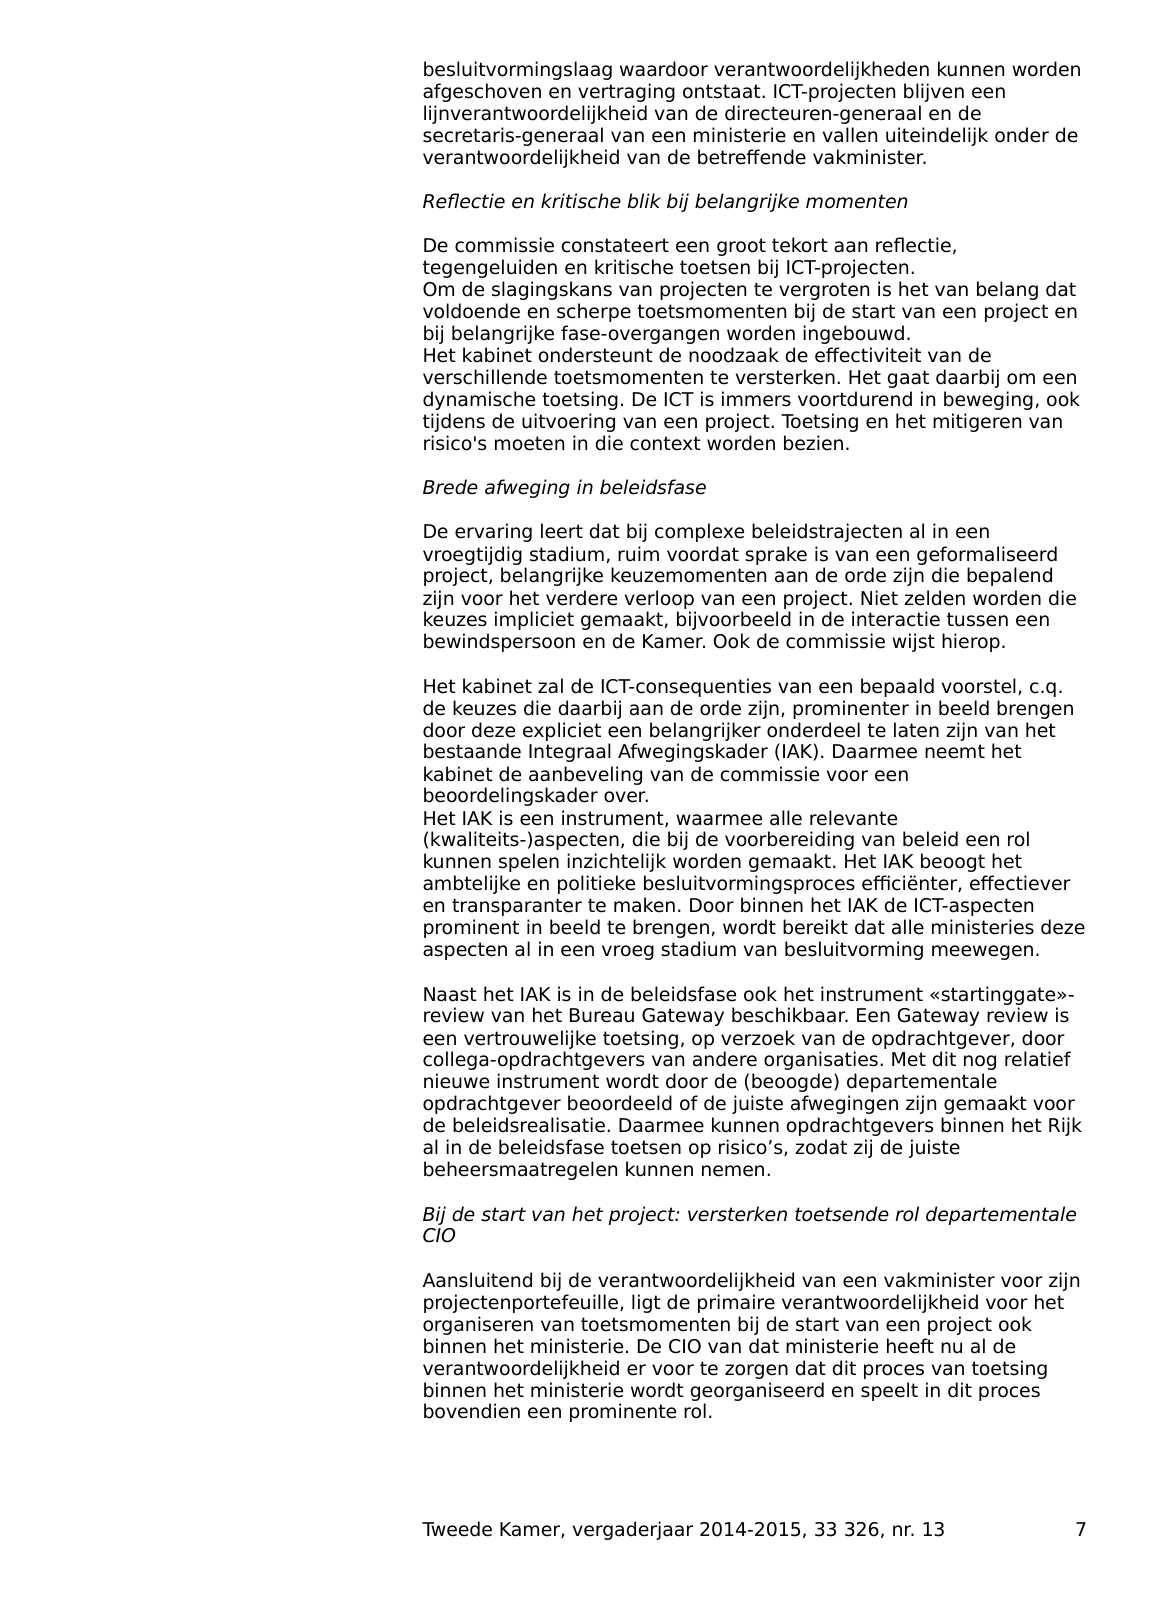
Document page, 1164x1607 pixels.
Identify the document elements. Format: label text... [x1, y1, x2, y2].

text De commissie constateert een groot tekort aan reflectie, tegengeluiden en kritische toetsen bij ICT-projecten. [422, 235, 1087, 279]
text De ervaring leert dat bij complexe beleidstrajecten al in een vroegtijdig stadium, ruim voordat sprake is van een geformaliseerd project, belangrijke keuzemomenten aan de orde zijn die bepalend zijn voor het verdere verloop van een project. Niet zelden worden die keuzes impliciet gemaakt, bijvoorbeeld in de interactie tussen een bewindspersoon en de Kamer. Ook de commissie wijst hierop. [422, 521, 1087, 653]
text Het kabinet zal de ICT-consequenties van een bepaald voorstel, c.q. de keuzes die daarbij aan de orde zijn, prominenter in beeld brengen door deze expliciet een belangrijker onderdeel te laten zijn van het bestaande Integraal Afwegingskader (IAK). Daarmee neemt het kabinet de aanbeveling van de commissie voor een beoordelingskader over. [422, 676, 1087, 807]
subtitle Bij de start van het project: versterken toetsende rol departementale CIO [422, 1203, 1087, 1247]
text Het IAK is een instrument, waarmee alle relevante (kwaliteits-)aspecten, die bij de voorbereiding van beleid een rol kunnen spelen inzichtelijk worden gemaakt. Het IAK beoogt het ambtelijke en politieke besluitvormingsproces efficiënter, effectiever en transparanter te maken. Door binnen het IAK de ICT-aspecten prominent in beeld te brengen, wordt bereikt dat alle ministeries deze aspecten al in een vroeg stadium van besluitvorming meewegen. [422, 807, 1087, 961]
text Naast het IAK is in de beleidsfase ook het instrument «startinggate»-review van het Bureau Gateway beschikbaar. Een Gateway review is een vertrouwelijke toetsing, op verzoek van de opdrachtgever, door collega-opdrachtgevers van andere organisaties. Met dit nog relatief nieuwe instrument wordt door de (beoogde) departementale opdrachtgever beoordeeld of de juiste afwegingen zijn gemaakt voor de beleidsrealisatie. Daarmee kunnen opdrachtgevers binnen het Rijk al in de beleidsfase toetsen op risico’s, zodat zij de juiste beheersmaatregelen kunnen nemen. [422, 983, 1087, 1181]
text Aansluitend bij de verantwoordelijkheid van een vakminister voor zijn projectenportefeuille, ligt de primaire verantwoordelijkheid voor het organiseren van toetsmomenten bij de start van een project ook binnen het ministerie. De CIO van dat ministerie heeft nu al de verantwoordelijkheid er voor te zorgen dat dit proces van toetsing binnen het ministerie wordt georganiseerd en speelt in dit proces bovendien een prominente rol. [422, 1269, 1087, 1423]
text besluitvormingslaag waardoor verantwoordelijkheden kunnen worden afgeschoven en vertraging ontstaat. ICT-projecten blijven een lijnverantwoordelijkheid van de directeuren-generaal en de secretaris-generaal van een ministerie en vallen uiteindelijk onder de verantwoordelijkheid van de betreffende vakminister. [422, 59, 1087, 169]
text Het kabinet ondersteunt de noodzaak de effectiviteit van de verschillende toetsmomenten te versterken. Het gaat daarbij om een dynamische toetsing. De ICT is immers voortdurend in beweging, ook tijdens de uitvoering van een project. Toetsing en het mitigeren van risico's moeten in die context worden bezien. [422, 345, 1087, 455]
subtitle Reflectie en kritische blik bij belangrijke momenten [422, 191, 1087, 213]
subtitle Brede afweging in beleidsfase [422, 477, 1087, 499]
text Om de slagingskans van projecten te vergroten is het van belang dat voldoende en scherpe toetsmomenten bij de start van een project en bij belangrijke fase-overgangen worden ingebouwd. [422, 279, 1087, 345]
